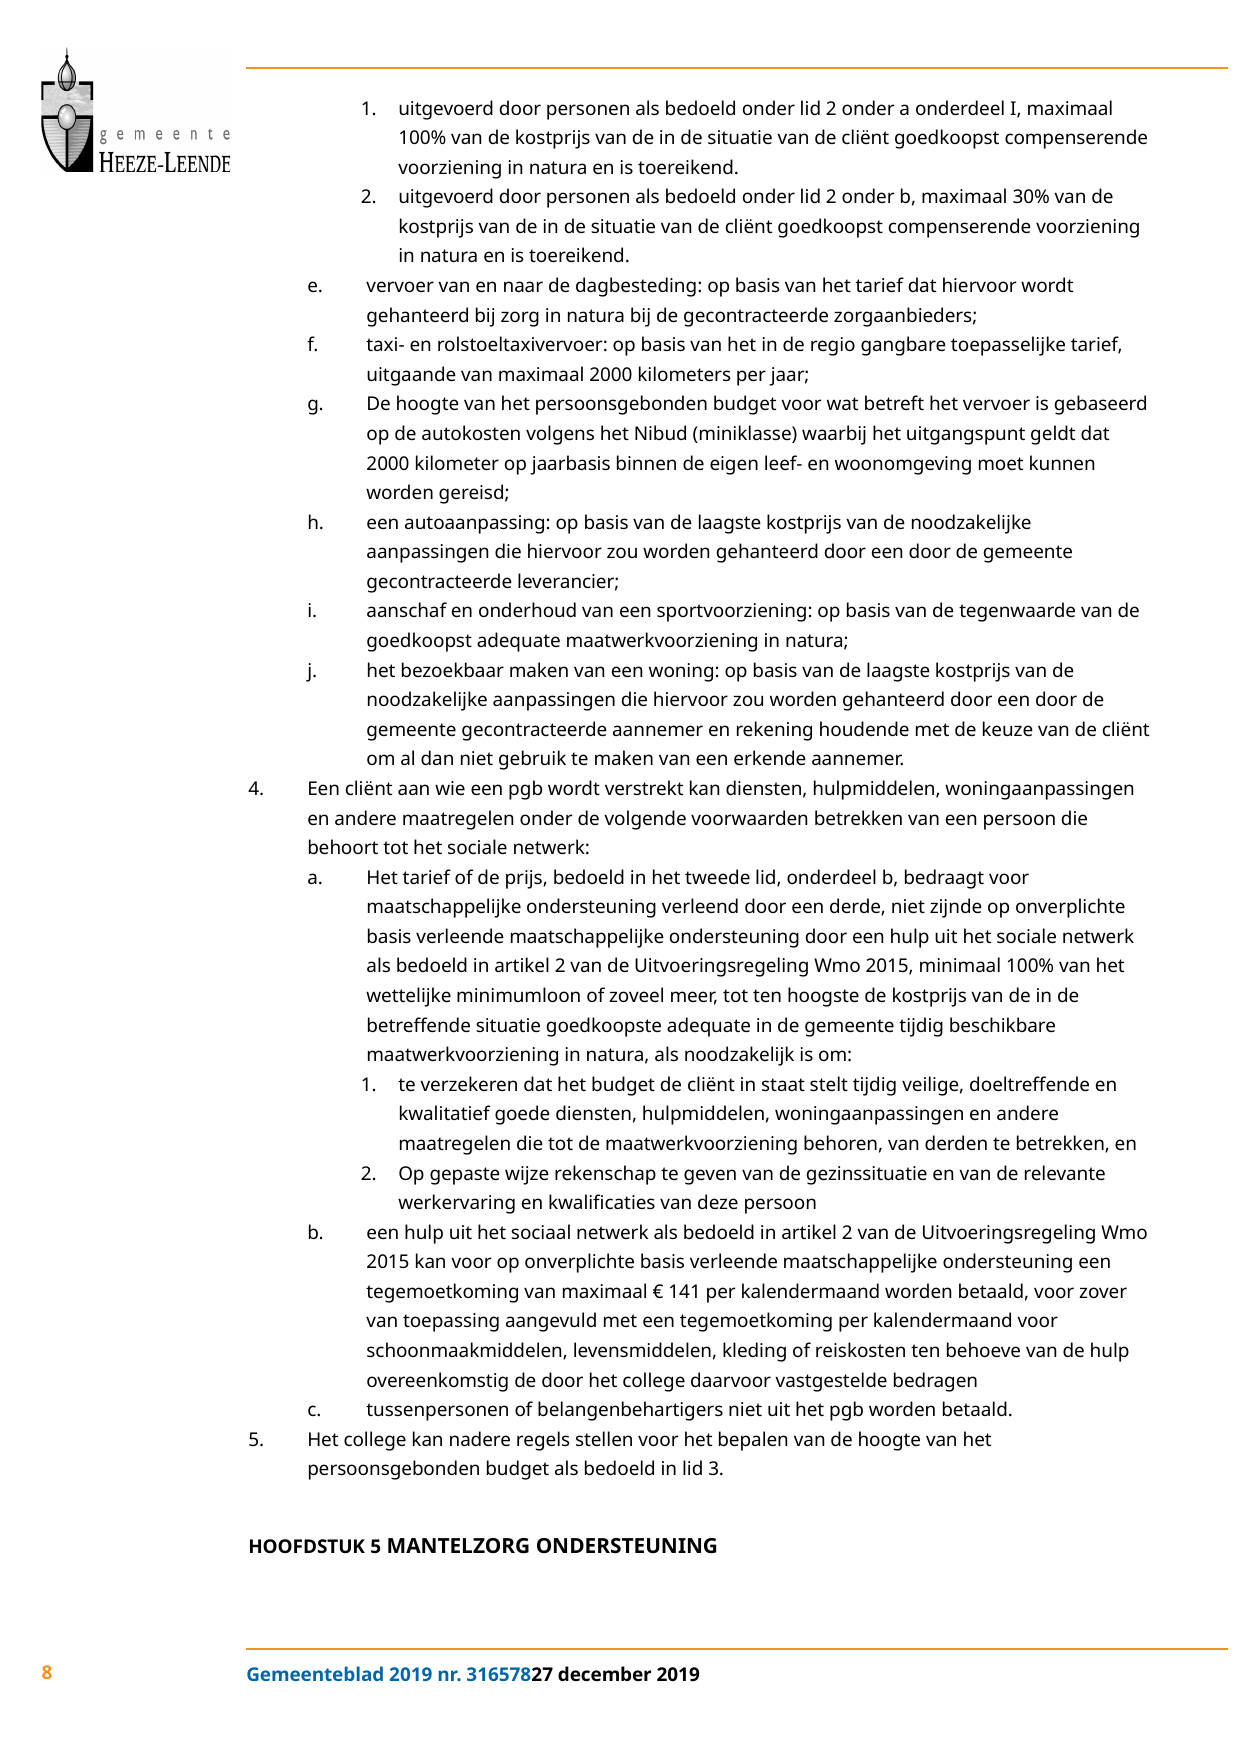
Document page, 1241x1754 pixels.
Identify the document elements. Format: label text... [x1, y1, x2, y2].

list uitgevoerd door personen als bedoeld onder lid 2 onder a onderdeel I, maximaal 100% van de kostprijs van de in de situatie van de cliënt goedkoopst compenserende voorziening in natura en is toereikend. [361, 95, 1152, 180]
list De hoogte van het persoonsgebonden budget voor wat betreft het vervoer is gebaseerd op de autokosten volgens het Nibud (miniklasse) waarbij het uitgangspunt geldt dat 2000 kilometer op jaarbasis binnen de eigen leef- en woonomgeving moet kunnen worden gereisd; [307, 391, 1152, 505]
list vervoer van en naar de dagbesteding: op basis van het tarief dat hiervoor wordt gehanteerd bij zorg in natura bij de gecontracteerde zorgaanbieders; [307, 272, 1152, 328]
list aanschaf en onderhoud van een sportvoorziening: op basis van de tegenwaarde van de goedkoopst adequate maatwerkvoorziening in natura; [307, 598, 1152, 653]
list Op gepaste wijze rekenschap te geven van de gezinssituatie en van de relevante werkervaring en kwalificaties van deze persoon [361, 1160, 1152, 1215]
list taxi- en rolstoeltaxivervoer: op basis van het in de regio gangbare toepasselijke tarief, uitgaande van maximaal 2000 kilometers per jaar; [307, 331, 1152, 387]
picture [41, 47, 231, 172]
list een autoaanpassing: op basis van de laagste kostprijs van de noodzakelijke aanpassingen die hiervoor zou worden gehanteerd door een door de gemeente gecontracteerde leverancier; [307, 509, 1152, 594]
list te verzekeren dat het budget de cliënt in staat stelt tijdig veilige, doeltreffende en kwalitatief goede diensten, hulpmiddelen, woningaanpassingen en andere maatregelen die tot de maatwerkvoorziening behoren, van derden te betrekken, en [361, 1071, 1152, 1156]
list het bezoekbaar maken van een woning: op basis van de laagste kostprijs van de noodzakelijke aanpassingen die hiervoor zou worden gehanteerd door een door de gemeente gecontracteerde aannemer en rekening houdende met de keuze van de cliënt om al dan niet gebruik te maken van een erkende aannemer. [307, 657, 1152, 771]
text HOOFDSTUK 5 MANTELZORG ONDERSTEUNING [248, 1531, 1152, 1559]
list uitgevoerd door personen als bedoeld onder lid 2 onder b, maximaal 30% van de kostprijs van de in de situatie van de cliënt goedkoopst compenserende voorziening in natura en is toereikend. [361, 183, 1152, 268]
list een hulp uit het sociaal netwerk als bedoeld in artikel 2 van de Uitvoeringsregeling Wmo 2015 kan voor op onverplichte basis verleende maatschappelijke ondersteuning een tegemoetkoming van maximaal € 141 per kalendermaand worden betaald, voor zover van toepassing aangevuld met een tegemoetkoming per kalendermaand voor schoonmaakmiddelen, levensmiddelen, kleding of reiskosten ten behoeve van de hulp overeenkomstig de door het college daarvoor vastgestelde bedragen [307, 1219, 1152, 1393]
list tussenpersonen of belangenbehartigers niet uit het pgb worden betaald. [307, 1396, 1152, 1422]
list Een cliënt aan wie een pgb wordt verstrekt kan diensten, hulpmiddelen, woningaanpassingen en andere maatregelen onder de volgende voorwaarden betrekken van een persoon die behoort tot het sociale netwerk: [248, 775, 1152, 860]
list Het tarief of de prijs, bedoeld in het tweede lid, onderdeel b, bedraagt voor maatschappelijke ondersteuning verleend door een derde, niet zijnde op onverplichte basis verleende maatschappelijke ondersteuning door een hulp uit het sociale netwerk als bedoeld in artikel 2 van de Uitvoeringsregeling Wmo 2015, minimaal 100% van het wettelijke minimumloon of zoveel meer, tot ten hoogste de kostprijs van de in de betreffende situatie goedkoopste adequate in de gemeente tijdig beschikbare maatwerkvoorziening in natura, als noodzakelijk is om: [307, 864, 1152, 1067]
list Het college kan nadere regels stellen voor het bepalen van de hoogte van het persoonsgebonden budget als bedoeld in lid 3. [248, 1426, 1152, 1481]
